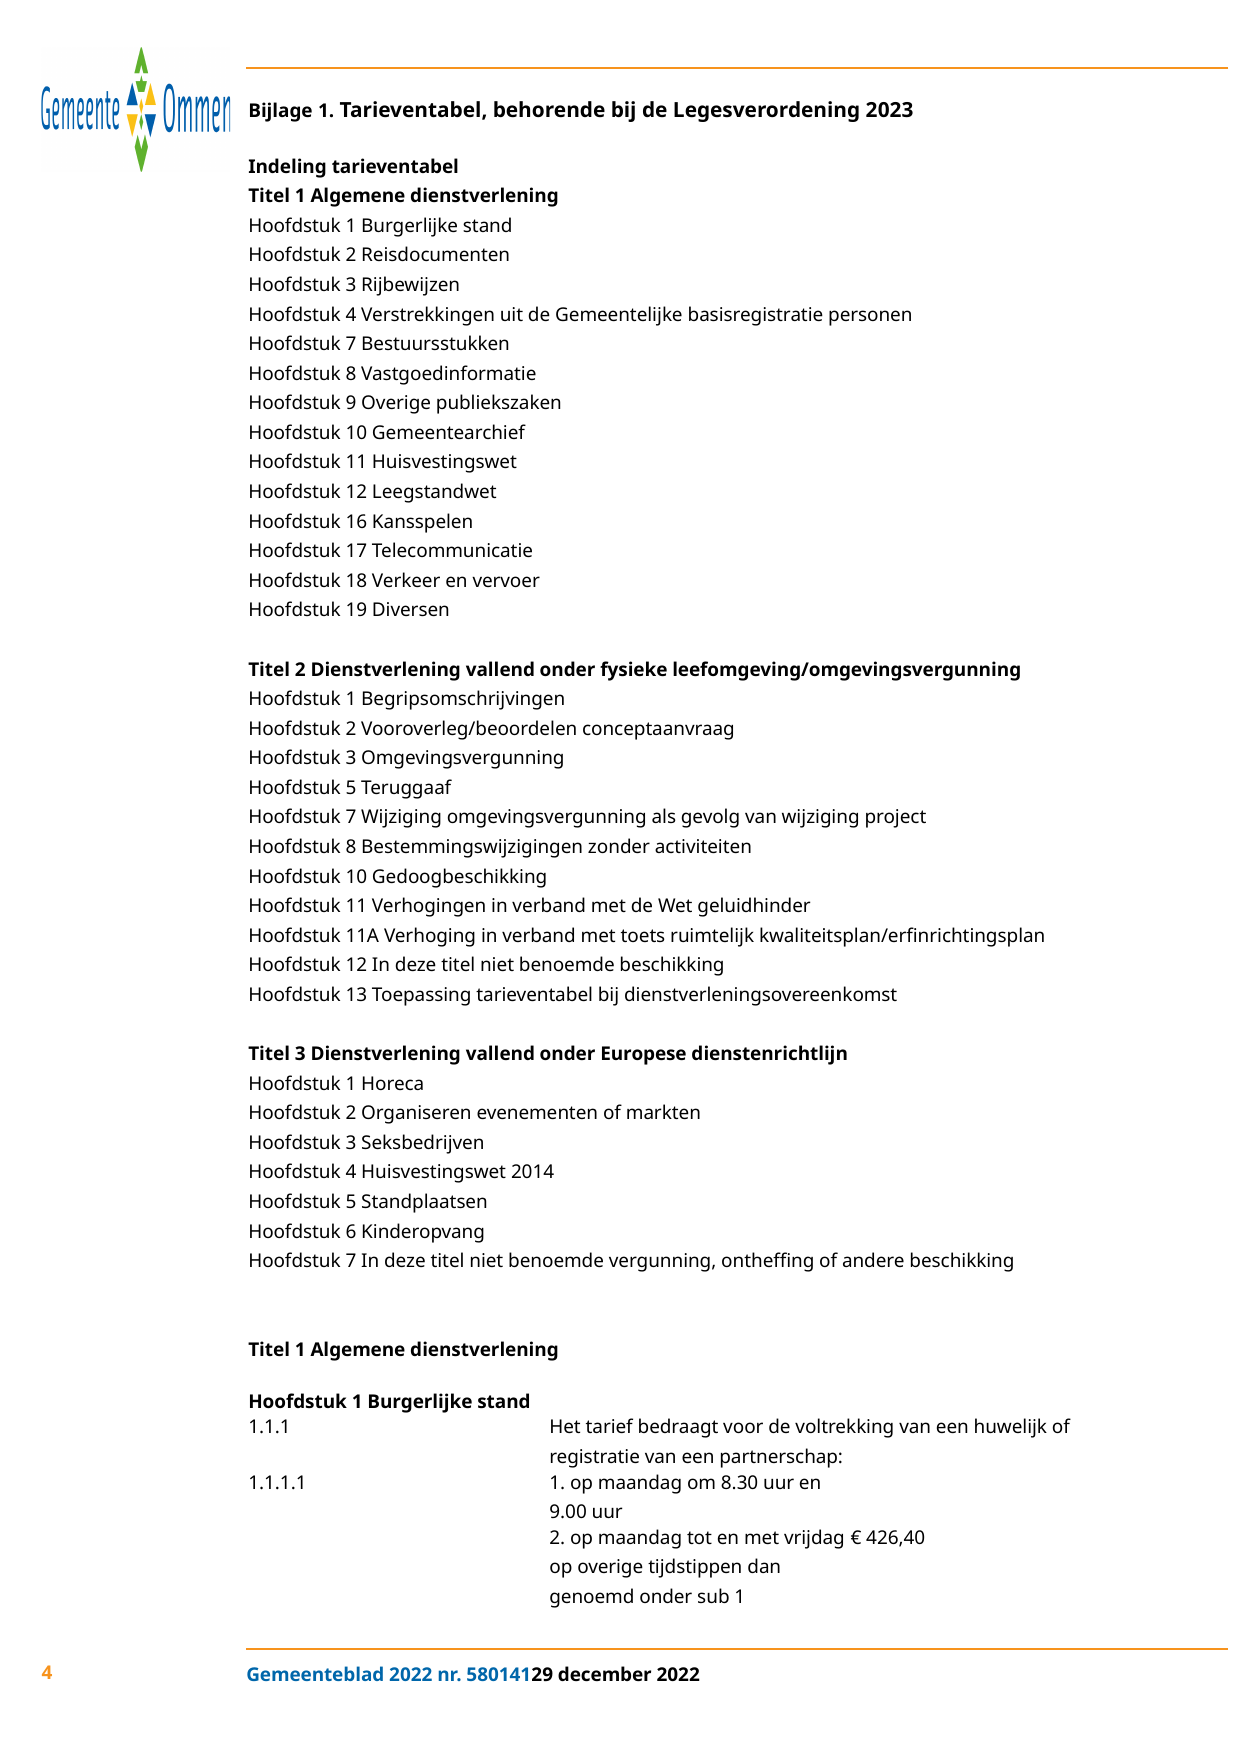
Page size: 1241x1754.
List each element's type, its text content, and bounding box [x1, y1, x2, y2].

text Hoofdstuk 17 Telecommunicatie [248, 537, 1152, 563]
text Indeling tarieventabel [248, 153, 1152, 179]
picture [41, 47, 231, 172]
table_cell 2. op maandag tot en met vrijdag op overige tijdstippen dan genoemd onder sub 1 [549, 1524, 850, 1609]
text Hoofdstuk 8 Vastgoedinformatie [248, 360, 1152, 386]
text Hoofdstuk 10 Gemeentearchief [248, 419, 1152, 445]
text Titel 1 Algemene dienstverlening [248, 182, 1152, 208]
text Hoofdstuk 10 Gedoogbeschikking [248, 863, 1152, 889]
text Titel 2 Dienstverlening vallend onder fysieke leefomgeving/omgevingsvergunning [248, 656, 1152, 682]
table_cell [248, 1362, 549, 1388]
text Hoofdstuk 7 Wijziging omgevingsvergunning als gevolg van wijziging project [248, 804, 1152, 829]
table_cell [549, 1362, 850, 1388]
text Hoofdstuk 4 Verstrekkingen uit de Gemeentelijke basisregistratie personen [248, 301, 1152, 327]
text Hoofdstuk 5 Standplaatsen [248, 1188, 1152, 1214]
text Hoofdstuk 5 Teruggaaf [248, 774, 1152, 800]
text Hoofdstuk 11 Huisvestingswet [248, 449, 1152, 474]
text Hoofdstuk 11A Verhoging in verband met toets ruimtelijk kwaliteitsplan/erfinrichtingsplan [248, 922, 1152, 948]
table_header [850, 1336, 1152, 1362]
table_cell 1.1.1 [248, 1414, 549, 1469]
text Hoofdstuk 4 Huisvestingswet 2014 [248, 1159, 1152, 1184]
text Hoofdstuk 3 Rijbewijzen [248, 271, 1152, 297]
text Hoofdstuk 3 Seksbedrijven [248, 1129, 1152, 1155]
text Hoofdstuk 1 Horeca [248, 1070, 1152, 1096]
text Hoofdstuk 1 Begripsomschrijvingen [248, 685, 1152, 711]
text Hoofdstuk 16 Kansspelen [248, 508, 1152, 534]
table_cell 1.1.1.1 [248, 1469, 549, 1524]
text Hoofdstuk 3 Omgevingsvergunning [248, 744, 1152, 770]
table_cell Hoofdstuk 1 Burgerlijke stand [248, 1388, 850, 1413]
text Titel 3 Dienstverlening vallend onder Europese dienstenrichtlijn [248, 1040, 1152, 1066]
text Bijlage 1. Tarieventabel, behorende bij de Legesverordening 2023 [248, 95, 1152, 123]
table_cell [248, 1524, 549, 1609]
text Hoofdstuk 13 Toepassing tarieventabel bij dienstverleningsovereenkomst [248, 981, 1152, 1007]
text Hoofdstuk 6 Kinderopvang [248, 1218, 1152, 1244]
text Hoofdstuk 12 In deze titel niet benoemde beschikking [248, 952, 1152, 977]
table_cell [850, 1388, 1152, 1413]
text Hoofdstuk 7 In deze titel niet benoemde vergunning, ontheffing of andere beschikking [248, 1247, 1152, 1273]
text Hoofdstuk 2 Organiseren evenementen of markten [248, 1099, 1152, 1125]
text Hoofdstuk 2 Vooroverleg/beoordelen conceptaanvraag [248, 715, 1152, 741]
table_cell [850, 1362, 1152, 1388]
table_cell € 426,40 [850, 1524, 1152, 1609]
text Hoofdstuk 8 Bestemmingswijzigingen zonder activiteiten [248, 833, 1152, 859]
text Hoofdstuk 11 Verhogingen in verband met de Wet geluidhinder [248, 892, 1152, 918]
text Hoofdstuk 12 Leegstandwet [248, 478, 1152, 504]
text Hoofdstuk 2 Reisdocumenten [248, 242, 1152, 267]
table_cell 1. op maandag om 8.30 uur en 9.00 uur [549, 1469, 850, 1524]
table_cell Het tarief bedraagt voor de voltrekking van een huwelijk of registratie van een partnerschap: [549, 1414, 1152, 1469]
text Hoofdstuk 9 Overige publiekszaken [248, 389, 1152, 415]
table_cell [850, 1469, 1152, 1524]
text Hoofdstuk 19 Diversen [248, 597, 1152, 622]
text Hoofdstuk 18 Verkeer en vervoer [248, 567, 1152, 593]
table_header Titel 1 Algemene dienstverlening [248, 1336, 850, 1362]
text Hoofdstuk 1 Burgerlijke stand [248, 212, 1152, 238]
text Hoofdstuk 7 Bestuursstukken [248, 330, 1152, 356]
